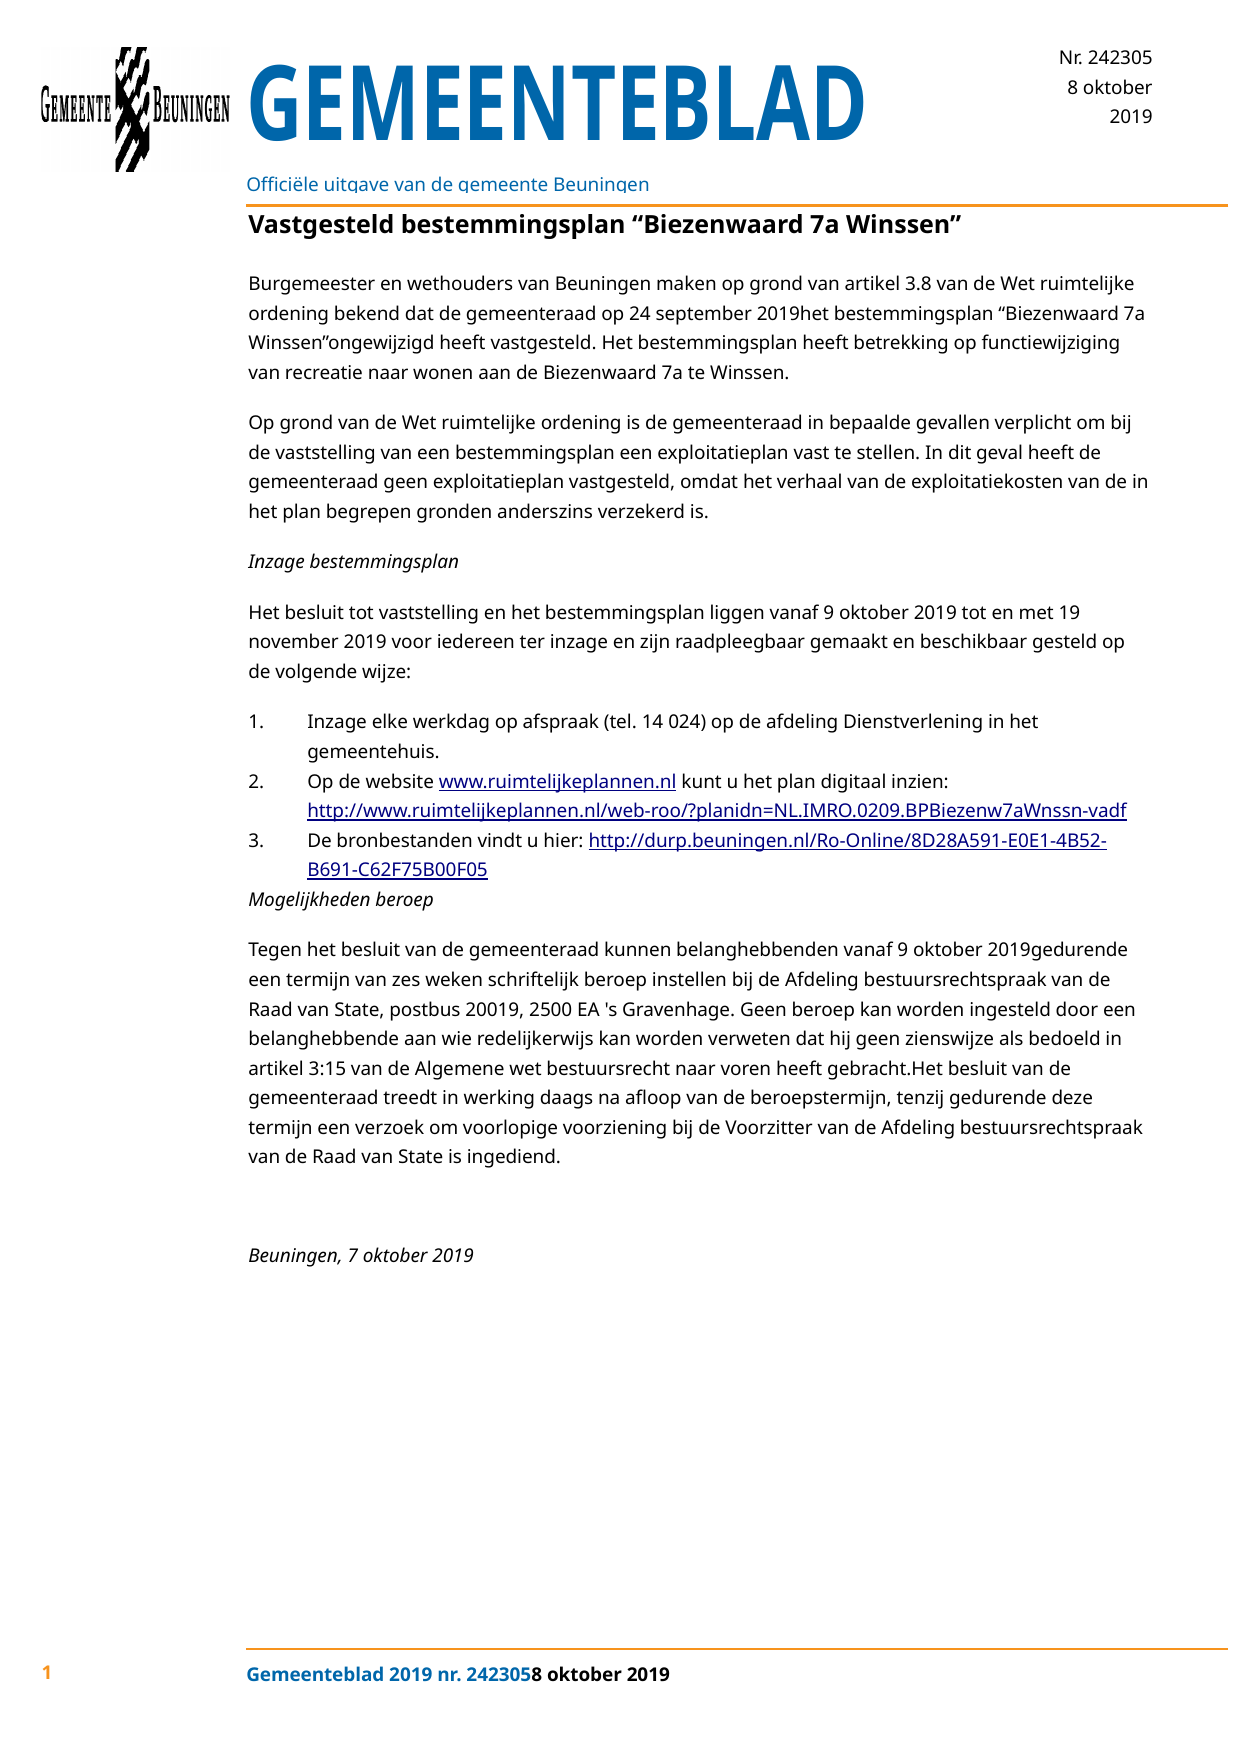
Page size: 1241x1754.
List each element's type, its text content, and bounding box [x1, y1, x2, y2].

text Vastgesteld bestemmingsplan “Biezenwaard 7a Winssen” [248, 207, 1152, 241]
list Inzage elke werkdag op afspraak (tel. 14 024) op de afdeling Dienstverlening in het gemeentehuis. [248, 709, 1152, 764]
text Mogelijkheden beroep [248, 886, 1152, 912]
list De bronbestanden vindt u hier: http://durp.beuningen.nl/Ro-Online/8D28A591-E0E1-4B52-B691-C62F75B00F05 [248, 827, 1152, 882]
text Tegen het besluit van de gemeenteraad kunnen belanghebbenden vanaf 9 oktober 2019gedurende een termijn van zes weken schriftelijk beroep instellen bij de Afdeling bestuursrechtspraak van de Raad van State, postbus 20019, 2500 EA 's Gravenhage. Geen beroep kan worden ingesteld door een belanghebbende aan wie redelijkerwijs kan worden verweten dat hij geen zienswijze als bedoeld in artikel 3:15 van de Algemene wet bestuursrecht naar voren heeft gebracht.Het besluit van de gemeenteraad treedt in werking daags na afloop van de beroepstermijn, tenzij gedurende deze termijn een verzoek om voorlopige voorziening bij de Voorzitter van de Afdeling bestuursrechtspraak van de Raad van State is ingediend. [248, 937, 1152, 1169]
text Beuningen, 7 oktober 2019 [248, 1242, 1152, 1268]
text Op grond van de Wet ruimtelijke ordening is de gemeenteraad in bepaalde gevallen verplicht om bij de vaststelling van een bestemmingsplan een exploitatieplan vast te stellen. In dit geval heeft de gemeenteraad geen exploitatieplan vastgesteld, omdat het verhaal van de exploitatiekosten van de in het plan begrepen gronden anderszins verzekerd is. [248, 409, 1152, 524]
text Het besluit tot vaststelling en het bestemmingsplan liggen vanaf 9 oktober 2019 tot en met 19 november 2019 voor iedereen ter inzage en zijn raadpleegbaar gemaakt en beschikbaar gesteld op de volgende wijze: [248, 599, 1152, 684]
text Inzage bestemmingsplan [248, 549, 1152, 574]
text Burgemeester en wethouders van Beuningen maken op grond van artikel 3.8 van de Wet ruimtelijke ordening bekend dat de gemeenteraad op 24 september 2019het bestemmingsplan “Biezenwaard 7a Winssen”ongewijzigd heeft vastgesteld. Het bestemmingsplan heeft betrekking op functiewijziging van recreatie naar wonen aan de Biezenwaard 7a te Winssen. [248, 270, 1152, 385]
picture [41, 47, 231, 172]
list Op de website www.ruimtelijkeplannen.nl kunt u het plan digitaal inzien: http://www.ruimtelijkeplannen.nl/web-roo/?planidn=NL.IMRO.0209.BPBiezenw7aWnssn-vadf [248, 768, 1152, 823]
